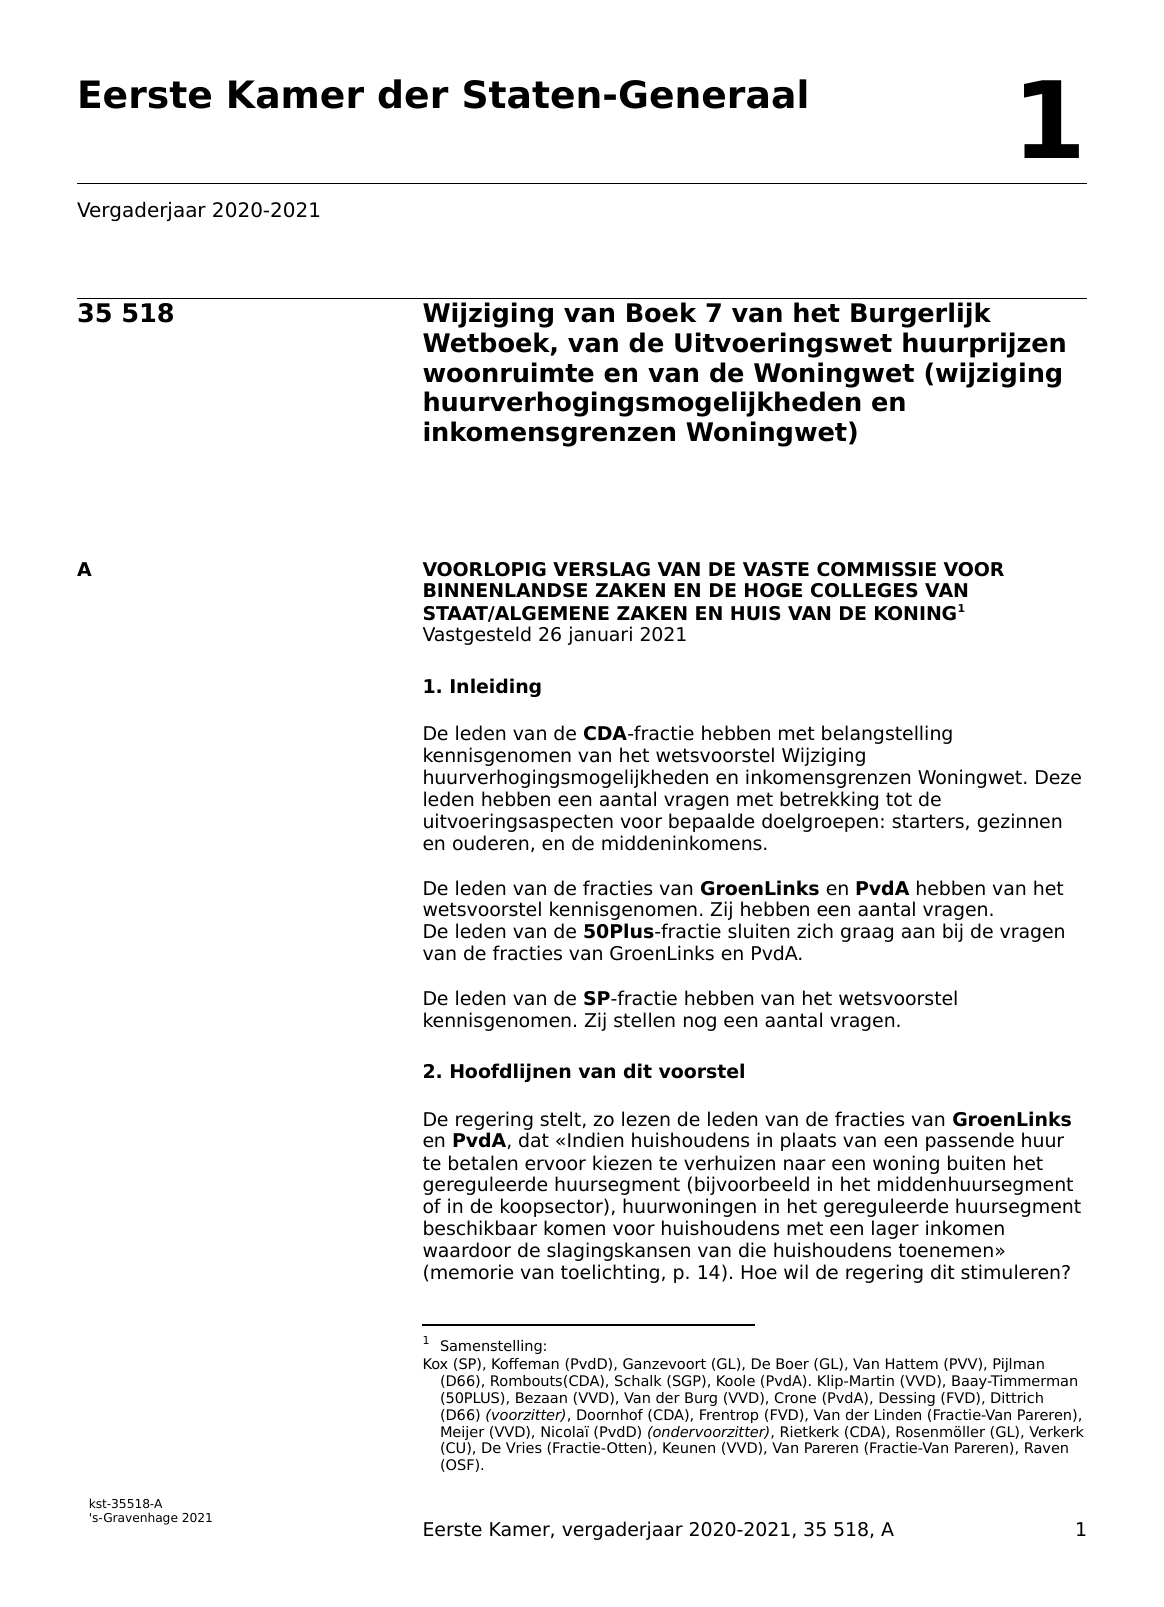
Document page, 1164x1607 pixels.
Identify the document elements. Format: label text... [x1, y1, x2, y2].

subtitle 1. Inleiding [422, 676, 1087, 698]
table_cell Vergaderjaar 2020-2021 [77, 184, 1087, 298]
text De leden van de CDA-fractie hebben met belangstelling kennisgenomen van het wetsvoorstel Wijziging huurverhogingsmogelijkheden en inkomensgrenzen Woningwet. Deze leden hebben een aantal vragen met betrekking tot de uitvoeringsaspecten voor bepaalde doelgroepen: starters, gezinnen en ouderen, en de middeninkomens. [422, 723, 1087, 855]
text kst-35518-A [88, 1497, 323, 1511]
text Vastgesteld 26 januari 2021 [422, 624, 1087, 646]
subtitle 35 518 Wijziging van Boek 7 van het Burgerlijk Wetboek, van de Uitvoeringswet huurprijzen woonruimte en van de Woningwet (wijziging huurverhogingsmogelijkheden en inkomensgrenzen Woningwet) [77, 299, 1087, 447]
text De leden van de SP-fractie hebben van het wetsvoorstel kennisgenomen. Zij stellen nog een aantal vragen. [422, 987, 1087, 1031]
text De regering stelt, zo lezen de leden van de fracties van GroenLinks en PvdA, dat «Indien huishoudens in plaats van een passende huur te betalen ervoor kiezen te verhuizen naar een woning buiten het gereguleerde huursegment (bijvoorbeeld in het middenhuursegment of in de koopsector), huurwoningen in het gereguleerde huursegment beschikbaar komen voor huishoudens met een lager inkomen waardoor de slagingskansen van die huishoudens toenemen» (memorie van toelichting, p. 14). Hoe wil de regering dit stimuleren? [422, 1108, 1087, 1284]
text Samenstelling: [422, 1334, 1087, 1356]
text De leden van de 50Plus-fractie sluiten zich graag aan bij de vragen van de fracties van GroenLinks en PvdA. [422, 921, 1087, 965]
subtitle A VOORLOPIG VERSLAG VAN DE VASTE COMMISSIE VOOR BINNENLANDSE ZAKEN EN DE HOGE COLLEGES VAN STAAT/ALGEMENE ZAKEN EN HUIS VAN DE KONING [77, 558, 1087, 624]
text De leden van de fracties van GroenLinks en PvdA hebben van het wetsvoorstel kennisgenomen. Zij hebben een aantal vragen. [422, 877, 1087, 921]
table_header 1 [886, 59, 1087, 183]
text Kox (SP), Koffeman (PvdD), Ganzevoort (GL), De Boer (GL), Van Hattem (PVV), Pijlman (D66), Rombouts(CDA), Schalk (SGP), Koole (PvdA). Klip-Martin (VVD), Baay-Timmerman (50PLUS), Bezaan (VVD), Van der Burg (VVD), Crone (PvdA), Dessing (FVD), Dittrich (D66) (voorzitter), Doornhof (CDA), Frentrop (FVD), Van der Linden (Fractie-Van Pareren), Meijer (VVD), Nicolaï (PvdD) (ondervoorzitter), Rietkerk (CDA), Rosenmöller (GL), Verkerk (CU), De Vries (Fractie-Otten), Keunen (VVD), Van Pareren (Fractie-Van Pareren), Raven (OSF). [422, 1356, 1087, 1474]
text 's-Gravenhage 2021 [88, 1511, 323, 1525]
table_header Eerste Kamer der Staten-Generaal [77, 59, 886, 183]
subtitle 2. Hoofdlijnen van dit voorstel [422, 1061, 1087, 1083]
